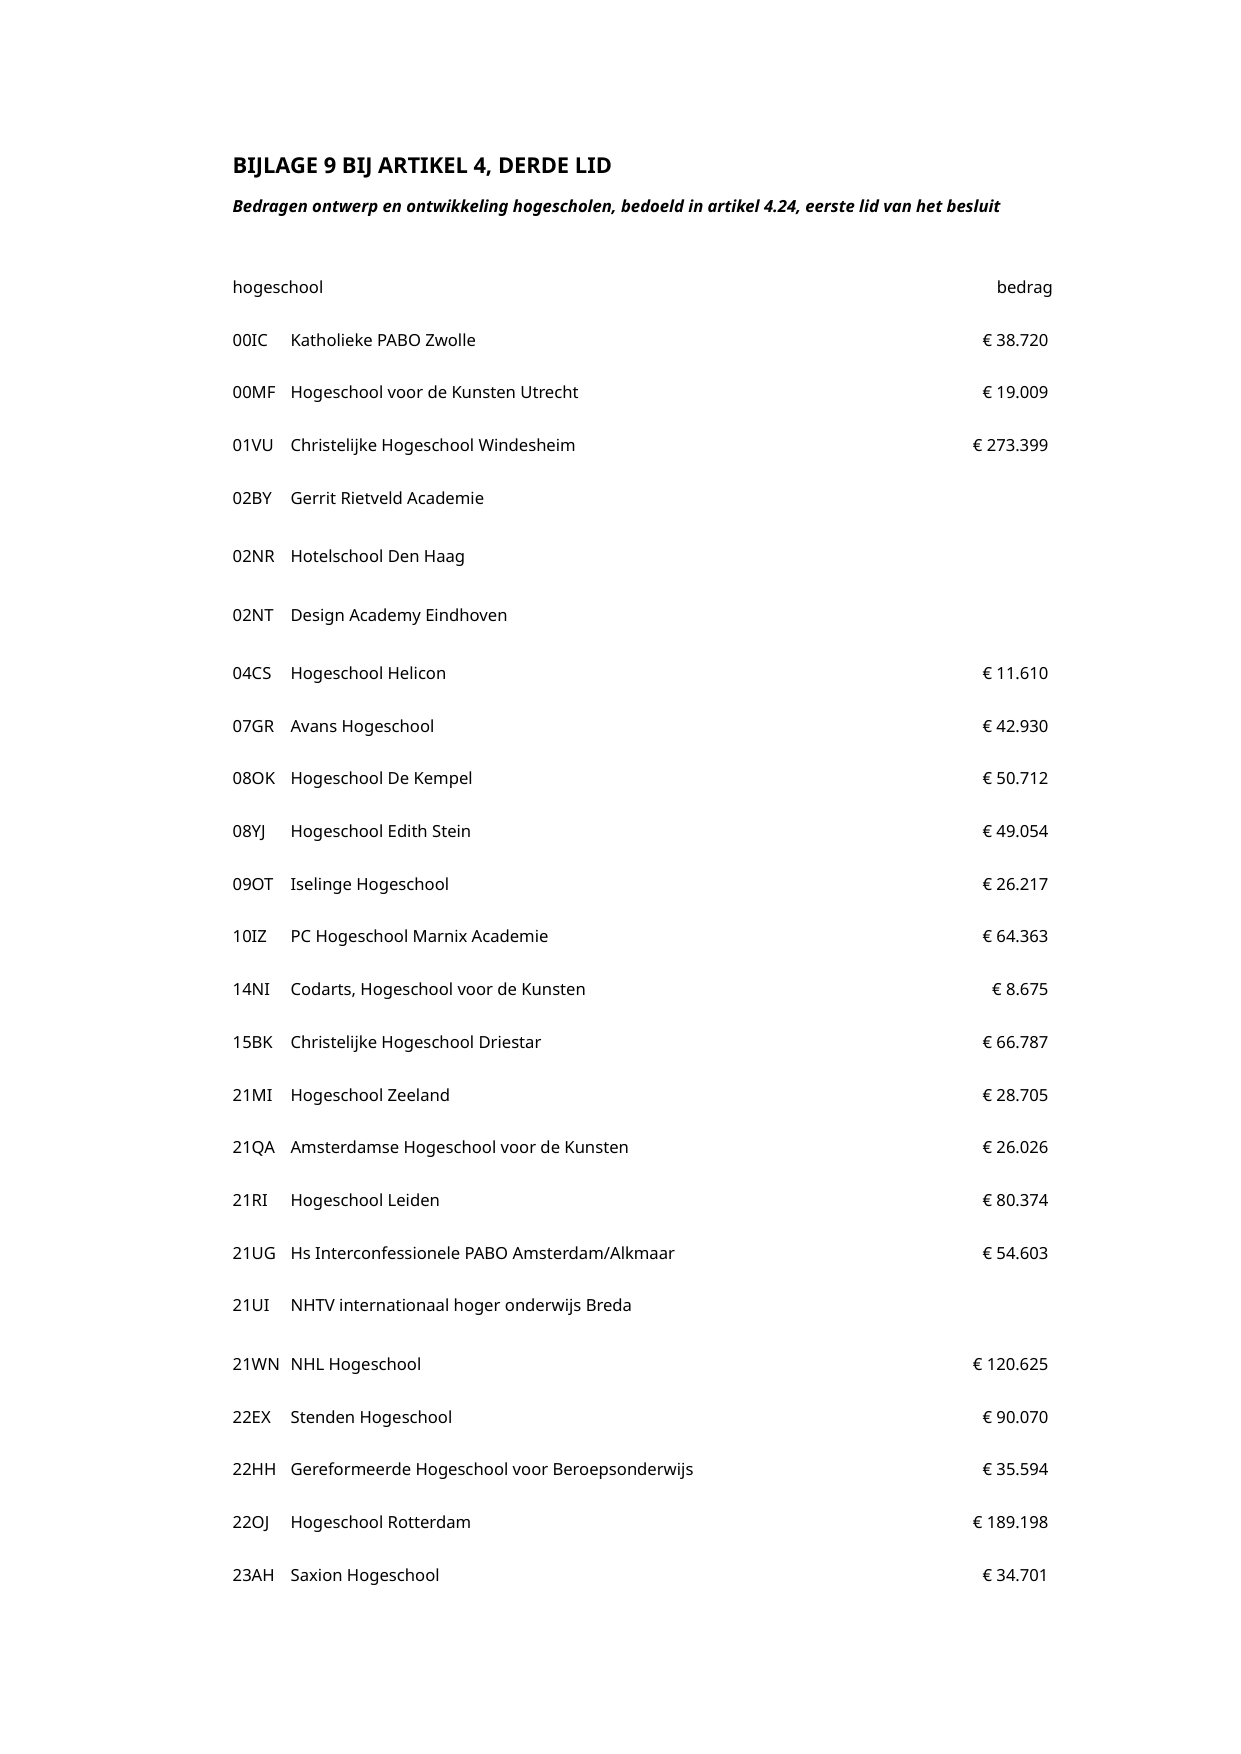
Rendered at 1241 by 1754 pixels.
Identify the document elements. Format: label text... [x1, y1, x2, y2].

table_cell Hogeschool Zeeland [290, 1083, 928, 1136]
table_cell Christelijke Hogeschool Driestar [290, 1031, 928, 1083]
table_cell [928, 1294, 1053, 1352]
table_cell € 64.363 [928, 925, 1053, 978]
table_cell 21RI [233, 1189, 290, 1241]
table_cell 21MI [233, 1083, 290, 1136]
table_cell € 49.054 [928, 820, 1053, 872]
table_cell 02NT [233, 603, 290, 662]
table_cell 15BK [233, 1031, 290, 1083]
table_cell 04CS [233, 662, 290, 714]
table_cell PC Hogeschool Marnix Academie [290, 925, 928, 978]
table_cell Hogeschool Leiden [290, 1189, 928, 1241]
table_cell € 11.610 [928, 662, 1053, 714]
table_cell Hogeschool Edith Stein [290, 820, 928, 872]
table_cell Gerrit Rietveld Academie [290, 486, 928, 545]
table_cell Gereformeerde Hogeschool voor Beroepsonderwijs [290, 1458, 928, 1511]
table_cell Katholieke PABO Zwolle [290, 328, 928, 381]
table_cell Codarts, Hogeschool voor de Kunsten [290, 978, 928, 1031]
table_cell 22EX [233, 1405, 290, 1458]
table_cell € 273.399 [928, 434, 1053, 486]
table_cell Stenden Hogeschool [290, 1405, 928, 1458]
table_cell [928, 545, 1053, 603]
table_cell 22HH [233, 1458, 290, 1511]
table_cell € 189.198 [928, 1511, 1053, 1563]
table_header bedrag [928, 275, 1053, 328]
table_cell Christelijke Hogeschool Windesheim [290, 434, 928, 486]
table_cell Hogeschool Helicon [290, 662, 928, 714]
table_cell Hs Interconfessionele PABO Amsterdam/Alkmaar [290, 1241, 928, 1294]
table_cell € 35.594 [928, 1458, 1053, 1511]
table_cell € 54.603 [928, 1241, 1053, 1294]
table_cell 21WN [233, 1353, 290, 1405]
table_cell Avans Hogeschool [290, 714, 928, 767]
table_cell Hogeschool Rotterdam [290, 1511, 928, 1563]
table_cell Hogeschool De Kempel [290, 767, 928, 820]
table_cell NHTV internationaal hoger onderwijs Breda [290, 1294, 928, 1352]
text Bedragen ontwerp en ontwikkeling hogescholen, bedoeld in artikel 4.24, eerste lid van het besluit [232, 195, 1053, 217]
table_cell € 26.217 [928, 873, 1053, 925]
table_cell 08OK [233, 767, 290, 820]
table_cell Iselinge Hogeschool [290, 873, 928, 925]
table_cell 00MF [233, 381, 290, 433]
table_cell Design Academy Eindhoven [290, 603, 928, 662]
table_cell € 50.712 [928, 767, 1053, 820]
table_cell Hogeschool voor de Kunsten Utrecht [290, 381, 928, 433]
table_header hogeschool [233, 275, 928, 328]
table_cell € 66.787 [928, 1031, 1053, 1083]
table_cell 14NI [233, 978, 290, 1031]
subtitle BIJLAGE 9 BIJ ARTIKEL 4, DERDE LID [232, 150, 1053, 180]
table_cell 21UI [233, 1294, 290, 1352]
table_cell 09OT [233, 873, 290, 925]
table_cell [928, 603, 1053, 662]
table_cell 21QA [233, 1136, 290, 1189]
table_cell Saxion Hogeschool [290, 1563, 928, 1586]
table_cell NHL Hogeschool [290, 1353, 928, 1405]
table_cell € 42.930 [928, 714, 1053, 767]
table_cell Hotelschool Den Haag [290, 545, 928, 603]
table_cell € 120.625 [928, 1353, 1053, 1405]
table_cell € 8.675 [928, 978, 1053, 1031]
table_cell € 38.720 [928, 328, 1053, 381]
table_cell 22OJ [233, 1511, 290, 1563]
table_cell € 19.009 [928, 381, 1053, 433]
table_cell € 34.701 [928, 1563, 1053, 1586]
table_cell 08YJ [233, 820, 290, 872]
table_cell € 90.070 [928, 1405, 1053, 1458]
table_cell € 28.705 [928, 1083, 1053, 1136]
table_cell Amsterdamse Hogeschool voor de Kunsten [290, 1136, 928, 1189]
table_cell 02BY [233, 486, 290, 545]
table_cell [928, 486, 1053, 545]
table_cell 00IC [233, 328, 290, 381]
table_cell 01VU [233, 434, 290, 486]
table_cell 02NR [233, 545, 290, 603]
table_cell 23AH [233, 1563, 290, 1586]
table_cell 07GR [233, 714, 290, 767]
table_cell € 80.374 [928, 1189, 1053, 1241]
table_cell € 26.026 [928, 1136, 1053, 1189]
table_cell 21UG [233, 1241, 290, 1294]
table_cell 10IZ [233, 925, 290, 978]
